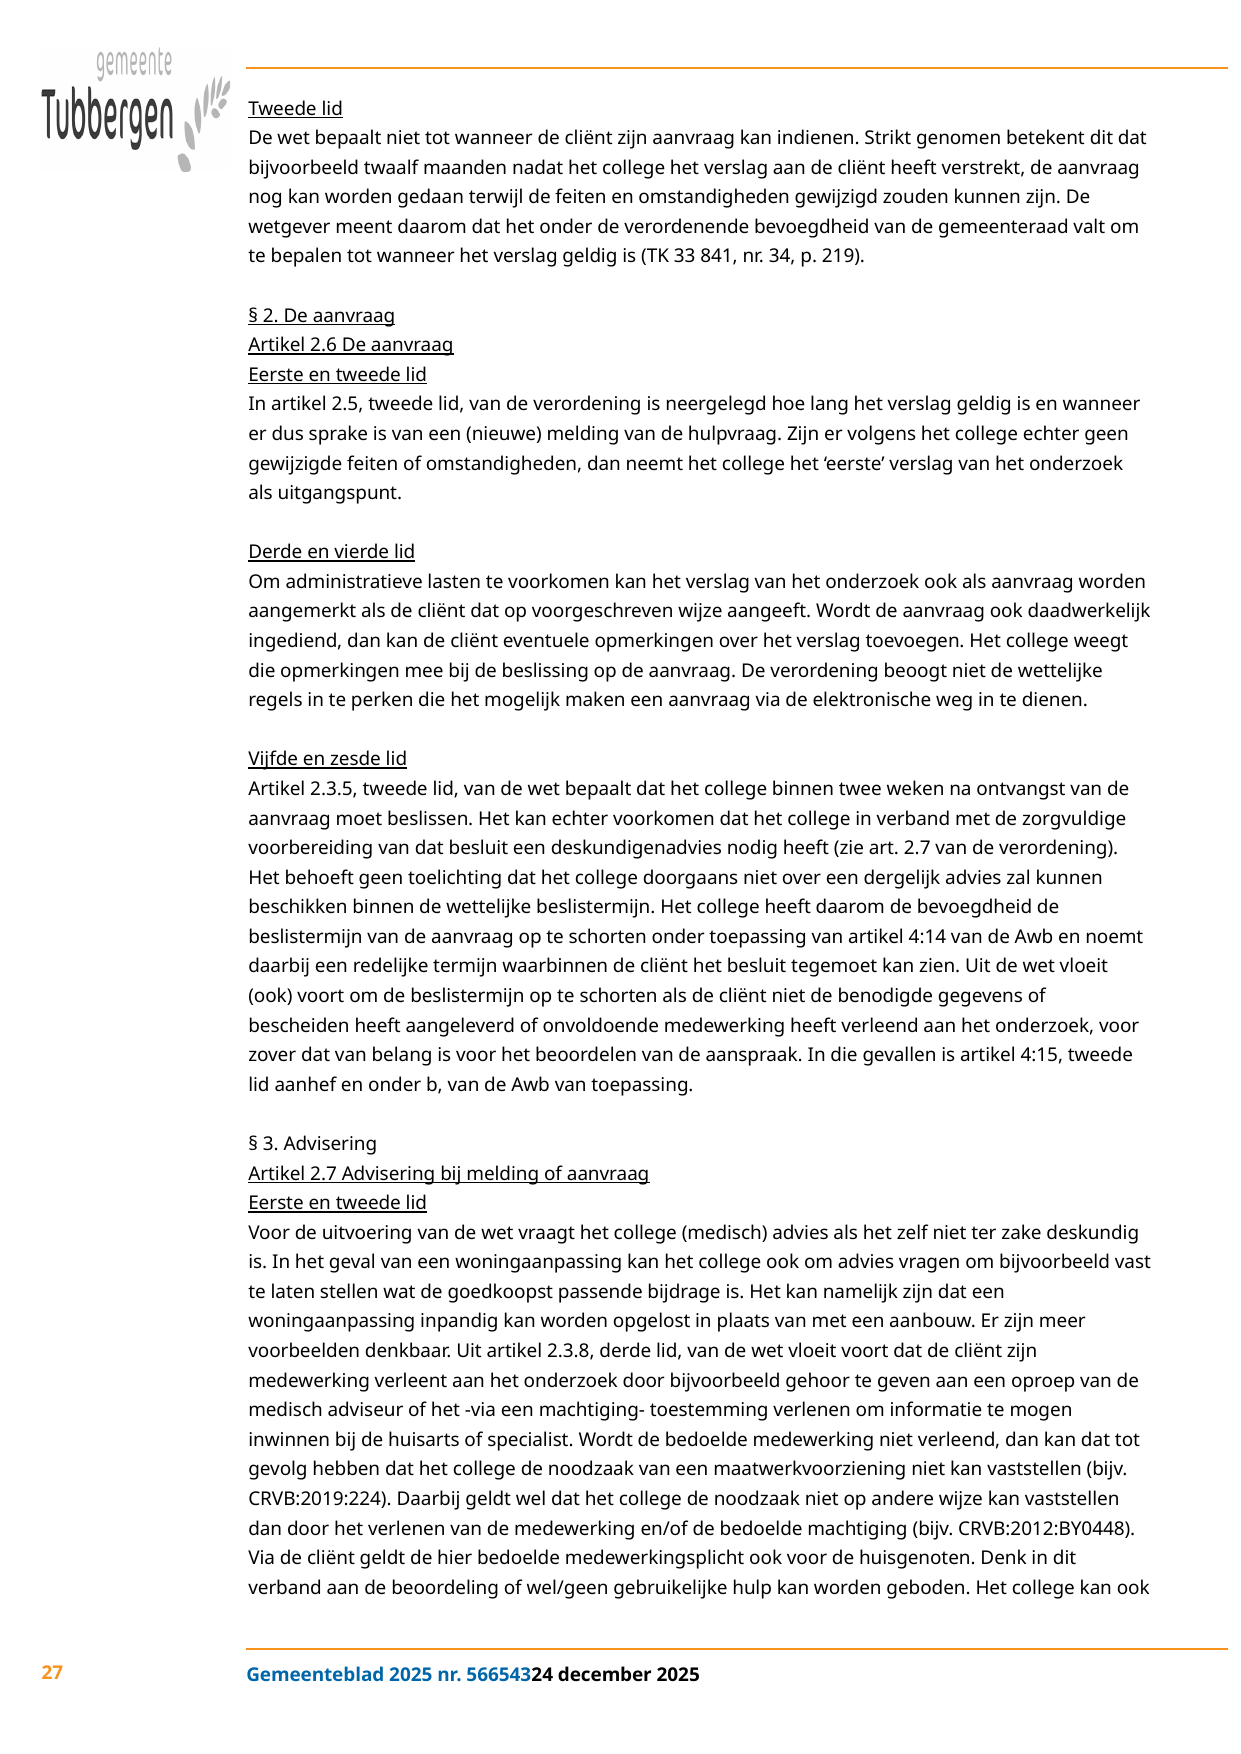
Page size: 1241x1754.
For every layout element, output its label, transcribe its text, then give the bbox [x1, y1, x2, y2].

text Derde en vierde lid [248, 538, 1152, 564]
text Vijfde en zesde lid [248, 746, 1152, 771]
text In artikel 2.5, tweede lid, van de verordening is neergelegd hoe lang het verslag geldig is en wanneer er dus sprake is van een (nieuwe) melding van de hulpvraag. Zijn er volgens het college echter geen gewijzigde feiten of omstandigheden, dan neemt het college het ‘eerste’ verslag van het onderzoek als uitgangspunt. [248, 391, 1152, 505]
text Voor de uitvoering van de wet vraagt het college (medisch) advies als het zelf niet ter zake deskundig is. In het geval van een woningaanpassing kan het college ook om advies vragen om bijvoorbeeld vast te laten stellen wat de goedkoopst passende bijdrage is. Het kan namelijk zijn dat een woningaanpassing inpandig kan worden opgelost in plaats van met een aanbouw. Er zijn meer voorbeelden denkbaar. Uit artikel 2.3.8, derde lid, van de wet vloeit voort dat de cliënt zijn medewerking verleent aan het onderzoek door bijvoorbeeld gehoor te geven aan een oproep van de medisch adviseur of het -via een machtiging- toestemming verlenen om informatie te mogen inwinnen bij de huisarts of specialist. Wordt de bedoelde medewerking niet verleend, dan kan dat tot gevolg hebben dat het college de noodzaak van een maatwerkvoorziening niet kan vaststellen (bijv. CRVB:2019:224). Daarbij geldt wel dat het college de noodzaak niet op andere wijze kan vaststellen dan door het verlenen van de medewerking en/of de bedoelde machtiging (bijv. CRVB:2012:BY0448). Via de cliënt geldt de hier bedoelde medewerkingsplicht ook voor de huisgenoten. Denk in dit verband aan de beoordeling of wel/geen gebruikelijke hulp kan worden geboden. Het college kan ook [248, 1219, 1152, 1600]
text Om administratieve lasten te voorkomen kan het verslag van het onderzoek ook als aanvraag worden aangemerkt als de cliënt dat op voorgeschreven wijze aangeeft. Wordt de aanvraag ook daadwerkelijk ingediend, dan kan de cliënt eventuele opmerkingen over het verslag toevoegen. Het college weegt die opmerkingen mee bij de beslissing op de aanvraag. De verordening beoogt niet de wettelijke regels in te perken die het mogelijk maken een aanvraag via de elektronische weg in te dienen. [248, 568, 1152, 712]
text Eerste en tweede lid [248, 1189, 1152, 1215]
picture [41, 47, 231, 172]
text Artikel 2.3.5, tweede lid, van de wet bepaalt dat het college binnen twee weken na ontvangst van de aanvraag moet beslissen. Het kan echter voorkomen dat het college in verband met de zorgvuldige voorbereiding van dat besluit een deskundigenadvies nodig heeft (zie art. 2.7 van de verordening). Het behoeft geen toelichting dat het college doorgaans niet over een dergelijk advies zal kunnen beschikken binnen de wettelijke beslistermijn. Het college heeft daarom de bevoegdheid de beslistermijn van de aanvraag op te schorten onder toepassing van artikel 4:14 van de Awb en noemt daarbij een redelijke termijn waarbinnen de cliënt het besluit tegemoet kan zien. Uit de wet vloeit (ook) voort om de beslistermijn op te schorten als de cliënt niet de benodigde gegevens of bescheiden heeft aangeleverd of onvoldoende medewerking heeft verleend aan het onderzoek, voor zover dat van belang is voor het beoordelen van de aanspraak. In die gevallen is artikel 4:15, tweede lid aanhef en onder b, van de Awb van toepassing. [248, 775, 1152, 1097]
text Tweede lid [248, 95, 1152, 121]
text Artikel 2.6 De aanvraag [248, 331, 1152, 357]
text De wet bepaalt niet tot wanneer de cliënt zijn aanvraag kan indienen. Strikt genomen betekent dit dat bijvoorbeeld twaalf maanden nadat het college het verslag aan de cliënt heeft verstrekt, de aanvraag nog kan worden gedaan terwijl de feiten en omstandigheden gewijzigd zouden kunnen zijn. De wetgever meent daarom dat het onder de verordenende bevoegdheid van de gemeenteraad valt om te bepalen tot wanneer het verslag geldig is (TK 33 841, nr. 34, p. 219). [248, 124, 1152, 268]
text § 2. De aanvraag [248, 302, 1152, 328]
text Artikel 2.7 Advisering bij melding of aanvraag [248, 1160, 1152, 1186]
text § 3. Advisering [248, 1130, 1152, 1156]
text Eerste en tweede lid [248, 361, 1152, 387]
